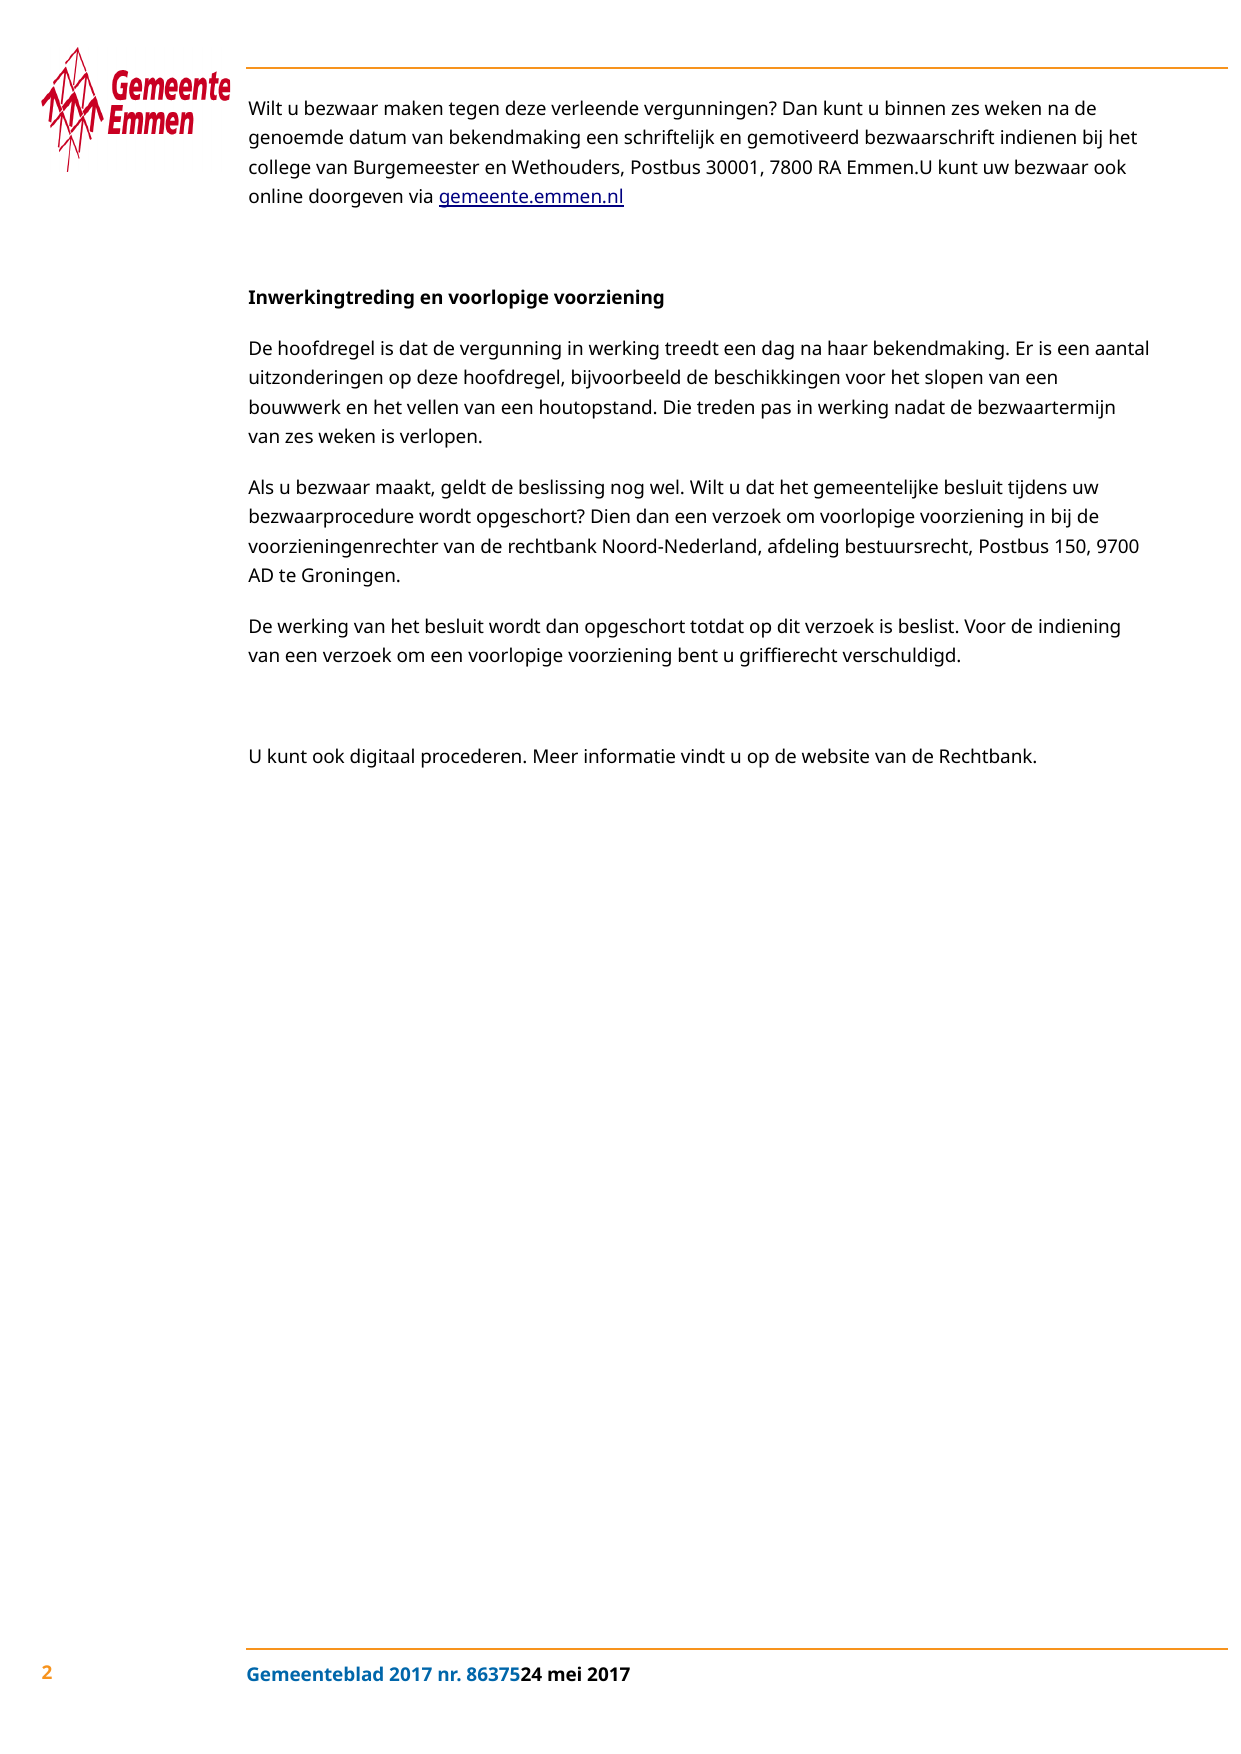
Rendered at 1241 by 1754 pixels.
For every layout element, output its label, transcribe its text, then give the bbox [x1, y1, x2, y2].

text De werking van het besluit wordt dan opgeschort totdat op dit verzoek is beslist. Voor de indiening van een verzoek om een voorlopige voorziening bent u griffierecht verschuldigd. [248, 613, 1152, 668]
text Inwerkingtreding en voorlopige voorziening [248, 284, 1152, 310]
picture [41, 47, 231, 172]
text Wilt u bezwaar maken tegen deze verleende vergunningen? Dan kunt u binnen zes weken na de genoemde datum van bekendmaking een schriftelijk en gemotiveerd bezwaarschrift indienen bij het college van Burgemeester en Wethouders, Postbus 30001, 7800 RA Emmen.U kunt uw bezwaar ook online doorgeven via gemeente.emmen.nl [248, 95, 1152, 209]
text De hoofdregel is dat de vergunning in werking treedt een dag na haar bekendmaking. Er is een aantal uitzonderingen op deze hoofdregel, bijvoorbeeld de beschikkingen voor het slopen van een bouwwerk en het vellen van een houtopstand. Die treden pas in werking nadat de bezwaartermijn van zes weken is verlopen. [248, 335, 1152, 449]
text Als u bezwaar maakt, geldt de beslissing nog wel. Wilt u dat het gemeentelijke besluit tijdens uw bezwaarprocedure wordt opgeschort? Dien dan een verzoek om voorlopige voorziening in bij de voorzieningenrechter van de rechtbank Noord-Nederland, afdeling bestuursrecht, Postbus 150, 9700 AD te Groningen. [248, 474, 1152, 588]
text U kunt ook digitaal procederen. Meer informatie vindt u op de website van de Rechtbank. [248, 743, 1152, 769]
